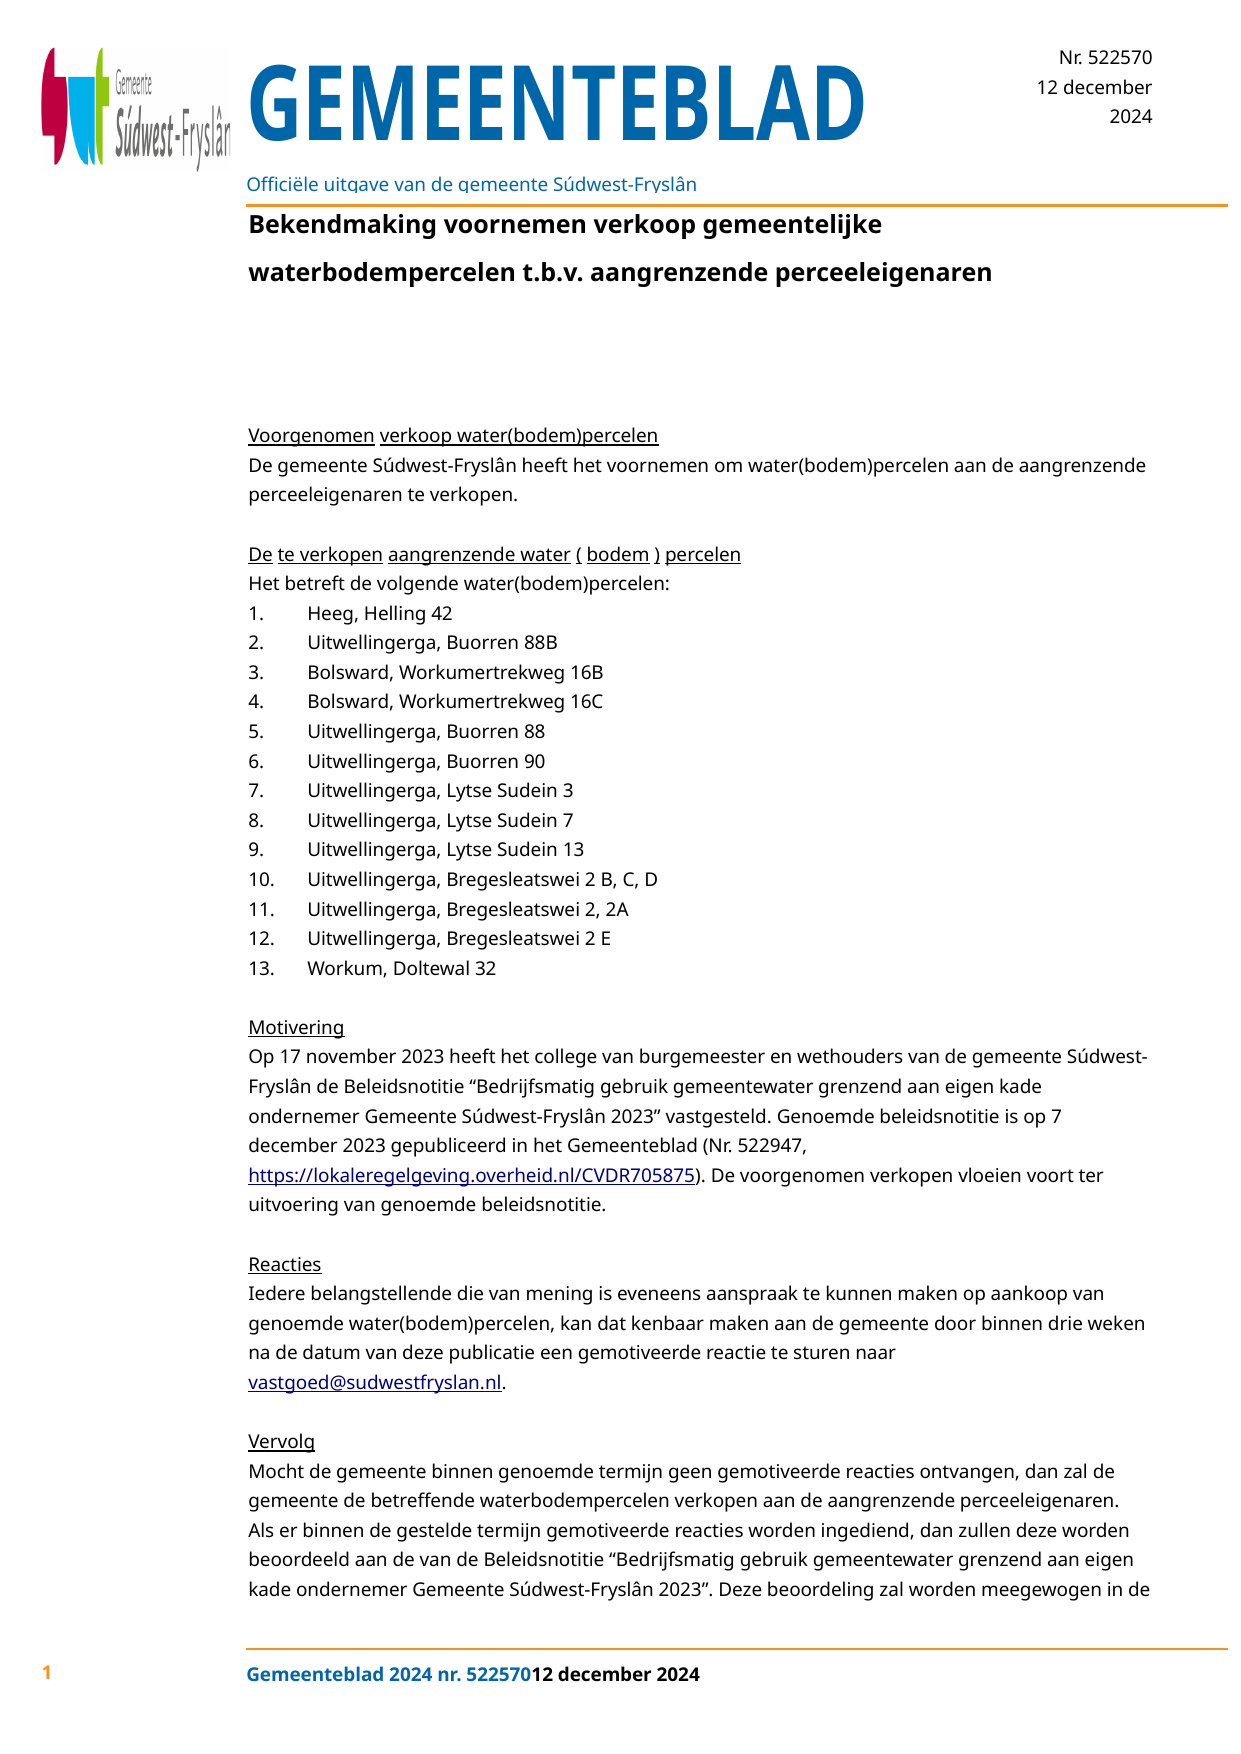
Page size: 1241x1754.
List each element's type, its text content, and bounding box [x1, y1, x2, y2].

list Uitwellingerga, Bregesleatswei 2 E [248, 925, 1152, 951]
text Reacties [248, 1251, 1152, 1277]
list Workum, Doltewal 32 [248, 955, 1152, 981]
text Bekendmaking voornemen verkoop gemeentelijke waterbodempercelen t.b.v. aangrenzende perceeleigenaren [248, 207, 1152, 288]
list Uitwellingerga, Buorren 88 [248, 718, 1152, 744]
text De te verkopen aangrenzende water ( bodem ) percelen [248, 541, 1152, 567]
text Mocht de gemeente binnen genoemde termijn geen gemotiveerde reacties ontvangen, dan zal de gemeente de betreffende waterbodempercelen verkopen aan de aangrenzende perceeleigenaren. [248, 1458, 1152, 1513]
text Iedere belangstellende die van mening is eveneens aanspraak te kunnen maken op aankoop van genoemde water(bodem)percelen, kan dat kenbaar maken aan de gemeente door binnen drie weken na de datum van deze publicatie een gemotiveerde reactie te sturen naar vastgoed@sudwestfryslan.nl. [248, 1280, 1152, 1395]
list Uitwellingerga, Bregesleatswei 2, 2A [248, 896, 1152, 922]
text Het betreft de volgende water(bodem)percelen: [248, 570, 1152, 596]
text Voorgenomen verkoop water(bodem)percelen [248, 422, 1152, 448]
list Bolsward, Workumertrekweg 16C [248, 689, 1152, 714]
list Uitwellingerga, Lytse Sudein 3 [248, 777, 1152, 803]
text Vervolg [248, 1428, 1152, 1454]
picture [41, 47, 231, 172]
text Motivering [248, 1014, 1152, 1040]
list Uitwellingerga, Buorren 90 [248, 748, 1152, 774]
list Uitwellingerga, Lytse Sudein 13 [248, 837, 1152, 862]
text De gemeente Súdwest-Fryslân heeft het voornemen om water(bodem)percelen aan de aangrenzende perceeleigenaren te verkopen. [248, 452, 1152, 507]
list Uitwellingerga, Lytse Sudein 7 [248, 807, 1152, 833]
text Als er binnen de gestelde termijn gemotiveerde reacties worden ingediend, dan zullen deze worden beoordeeld aan de van de Beleidsnotitie “Bedrijfsmatig gebruik gemeentewater grenzend aan eigen kade ondernemer Gemeente Súdwest-Fryslân 2023”. Deze beoordeling zal worden meegewogen in de [248, 1517, 1152, 1602]
text Op 17 november 2023 heeft het college van burgemeester en wethouders van de gemeente Súdwest-Fryslân de Beleidsnotitie “Bedrijfsmatig gebruik gemeentewater grenzend aan eigen kade ondernemer Gemeente Súdwest-Fryslân 2023” vastgesteld. Genoemde beleidsnotitie is op 7 december 2023 gepubliceerd in het Gemeenteblad (Nr. 522947, https://lokaleregelgeving.overheid.nl/CVDR705875). De voorgenomen verkopen vloeien voort ter uitvoering van genoemde beleidsnotitie. [248, 1044, 1152, 1217]
list Uitwellingerga, Bregesleatswei 2 B, C, D [248, 866, 1152, 892]
list Heeg, Helling 42 [248, 600, 1152, 626]
list Uitwellingerga, Buorren 88B [248, 629, 1152, 655]
list Bolsward, Workumertrekweg 16B [248, 659, 1152, 685]
